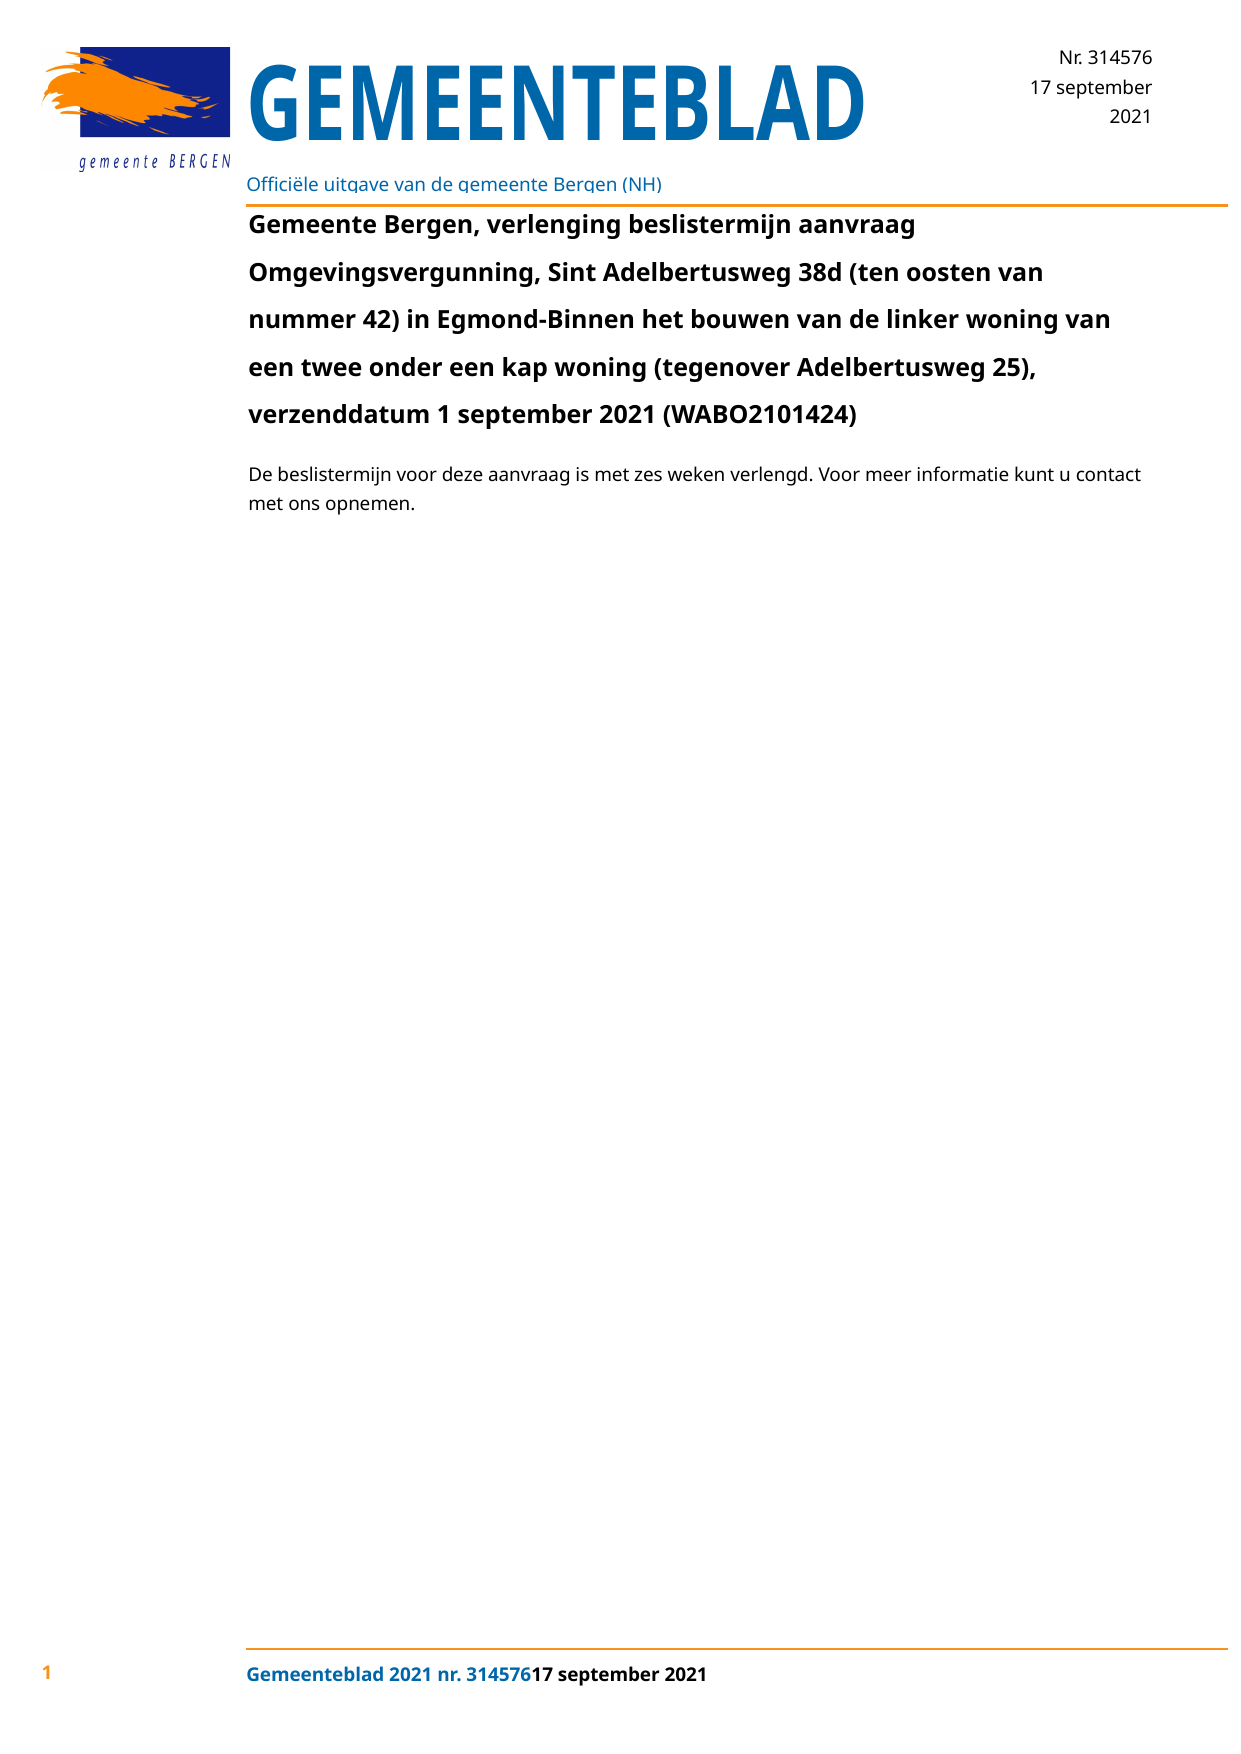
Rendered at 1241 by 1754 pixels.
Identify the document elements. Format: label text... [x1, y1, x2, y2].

picture [41, 47, 231, 172]
text Gemeente Bergen, verlenging beslistermijn aanvraag Omgevingsvergunning, Sint Adelbertusweg 38d (ten oosten van nummer 42) in Egmond-Binnen het bouwen van de linker woning van een twee onder een kap woning (tegenover Adelbertusweg 25), verzenddatum 1 september 2021 (WABO2101424) [248, 207, 1152, 431]
text De beslistermijn voor deze aanvraag is met zes weken verlengd. Voor meer informatie kunt u contact met ons opnemen. [248, 461, 1152, 516]
